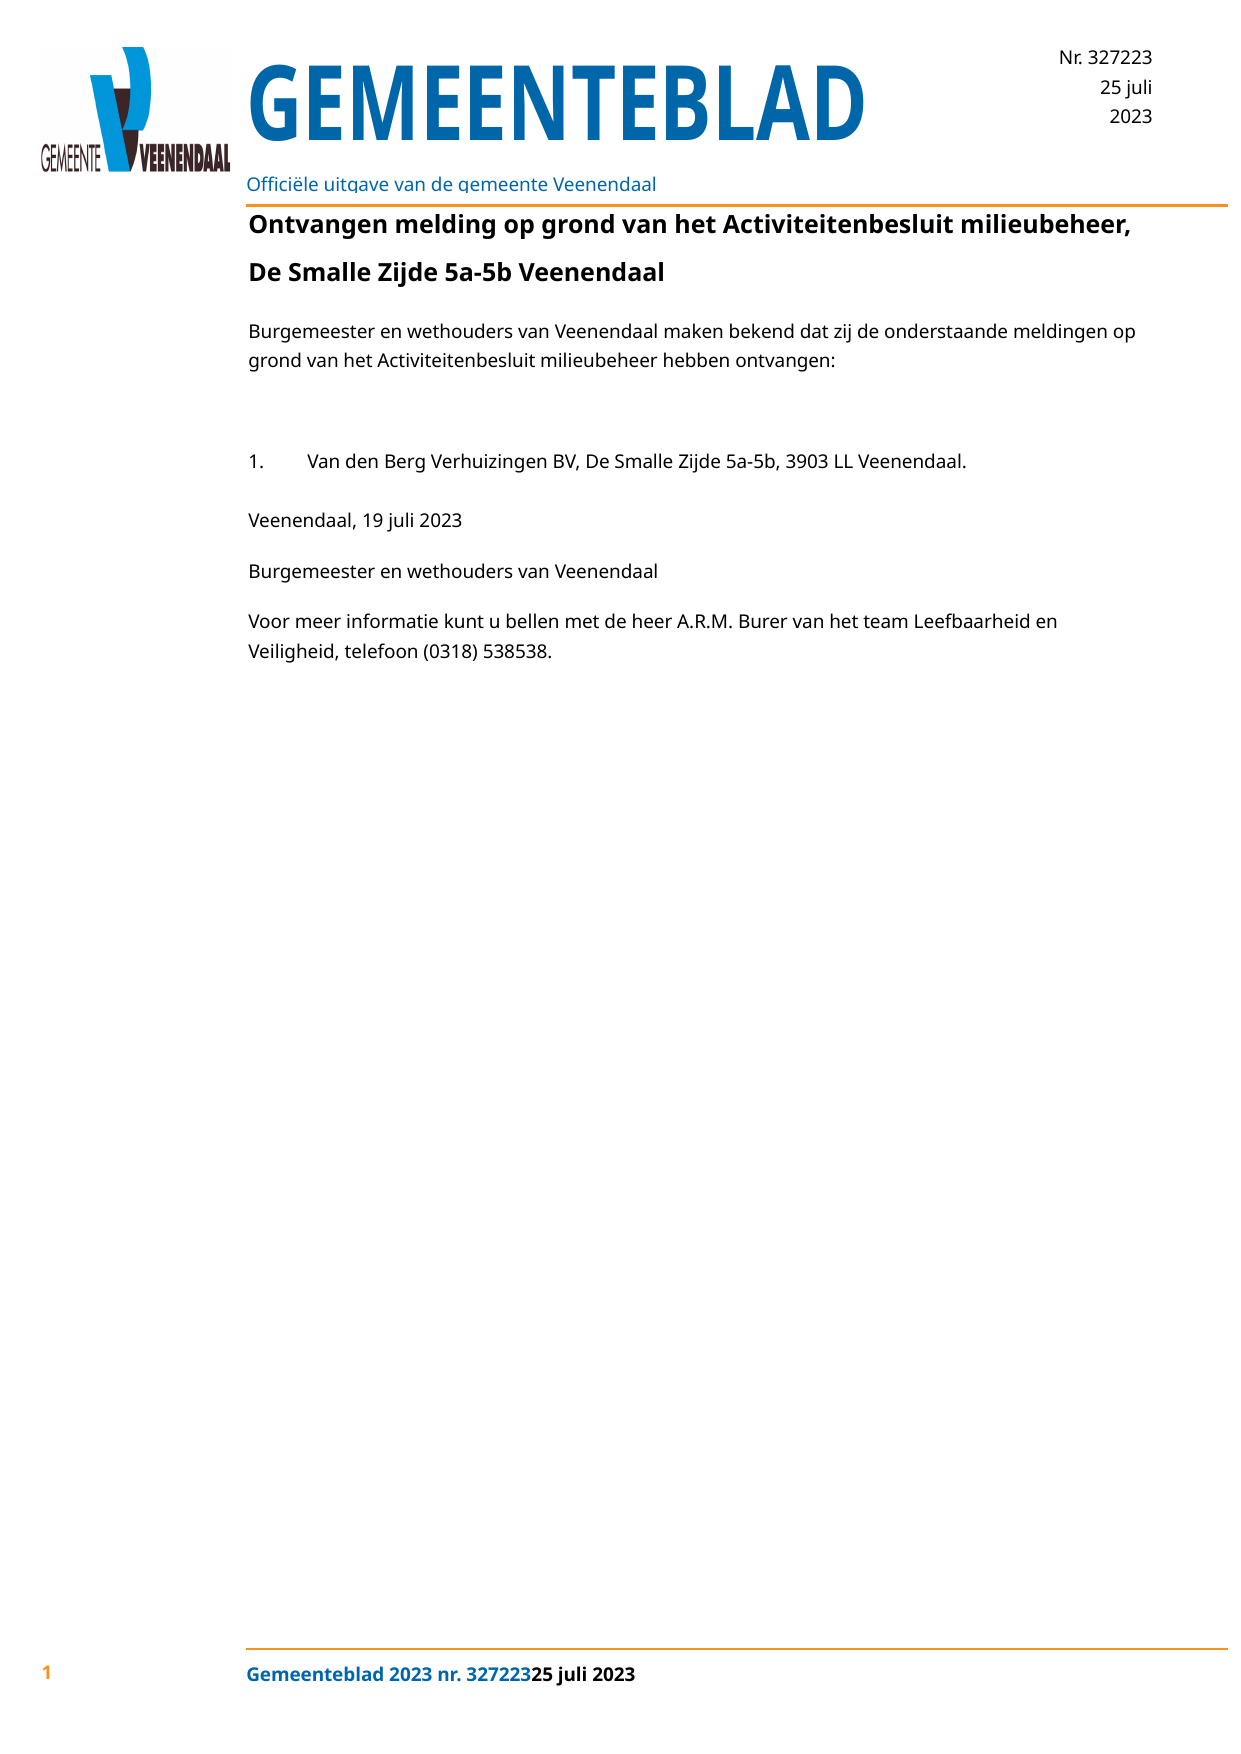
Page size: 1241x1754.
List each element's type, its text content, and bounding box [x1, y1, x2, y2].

text Ontvangen melding op grond van het Activiteitenbesluit milieubeheer, De Smalle Zijde 5a-5b Veenendaal [248, 207, 1152, 288]
picture [41, 47, 130, 172]
picture [123, 47, 231, 172]
text Burgemeester en wethouders van Veenendaal [248, 558, 1152, 584]
text Voor meer informatie kunt u bellen met de heer A.R.M. Burer van het team Leefbaarheid en Veiligheid, telefoon (0318) 538538. [248, 608, 1152, 664]
list Van den Berg Verhuizingen BV, De Smalle Zijde 5a-5b, 3903 LL Veenendaal. [248, 448, 1152, 474]
text Veenendaal, 19 juli 2023 [248, 507, 1152, 533]
text Burgemeester en wethouders van Veenendaal maken bekend dat zij de onderstaande meldingen op grond van het Activiteitenbesluit milieubeheer hebben ontvangen: [248, 318, 1152, 373]
